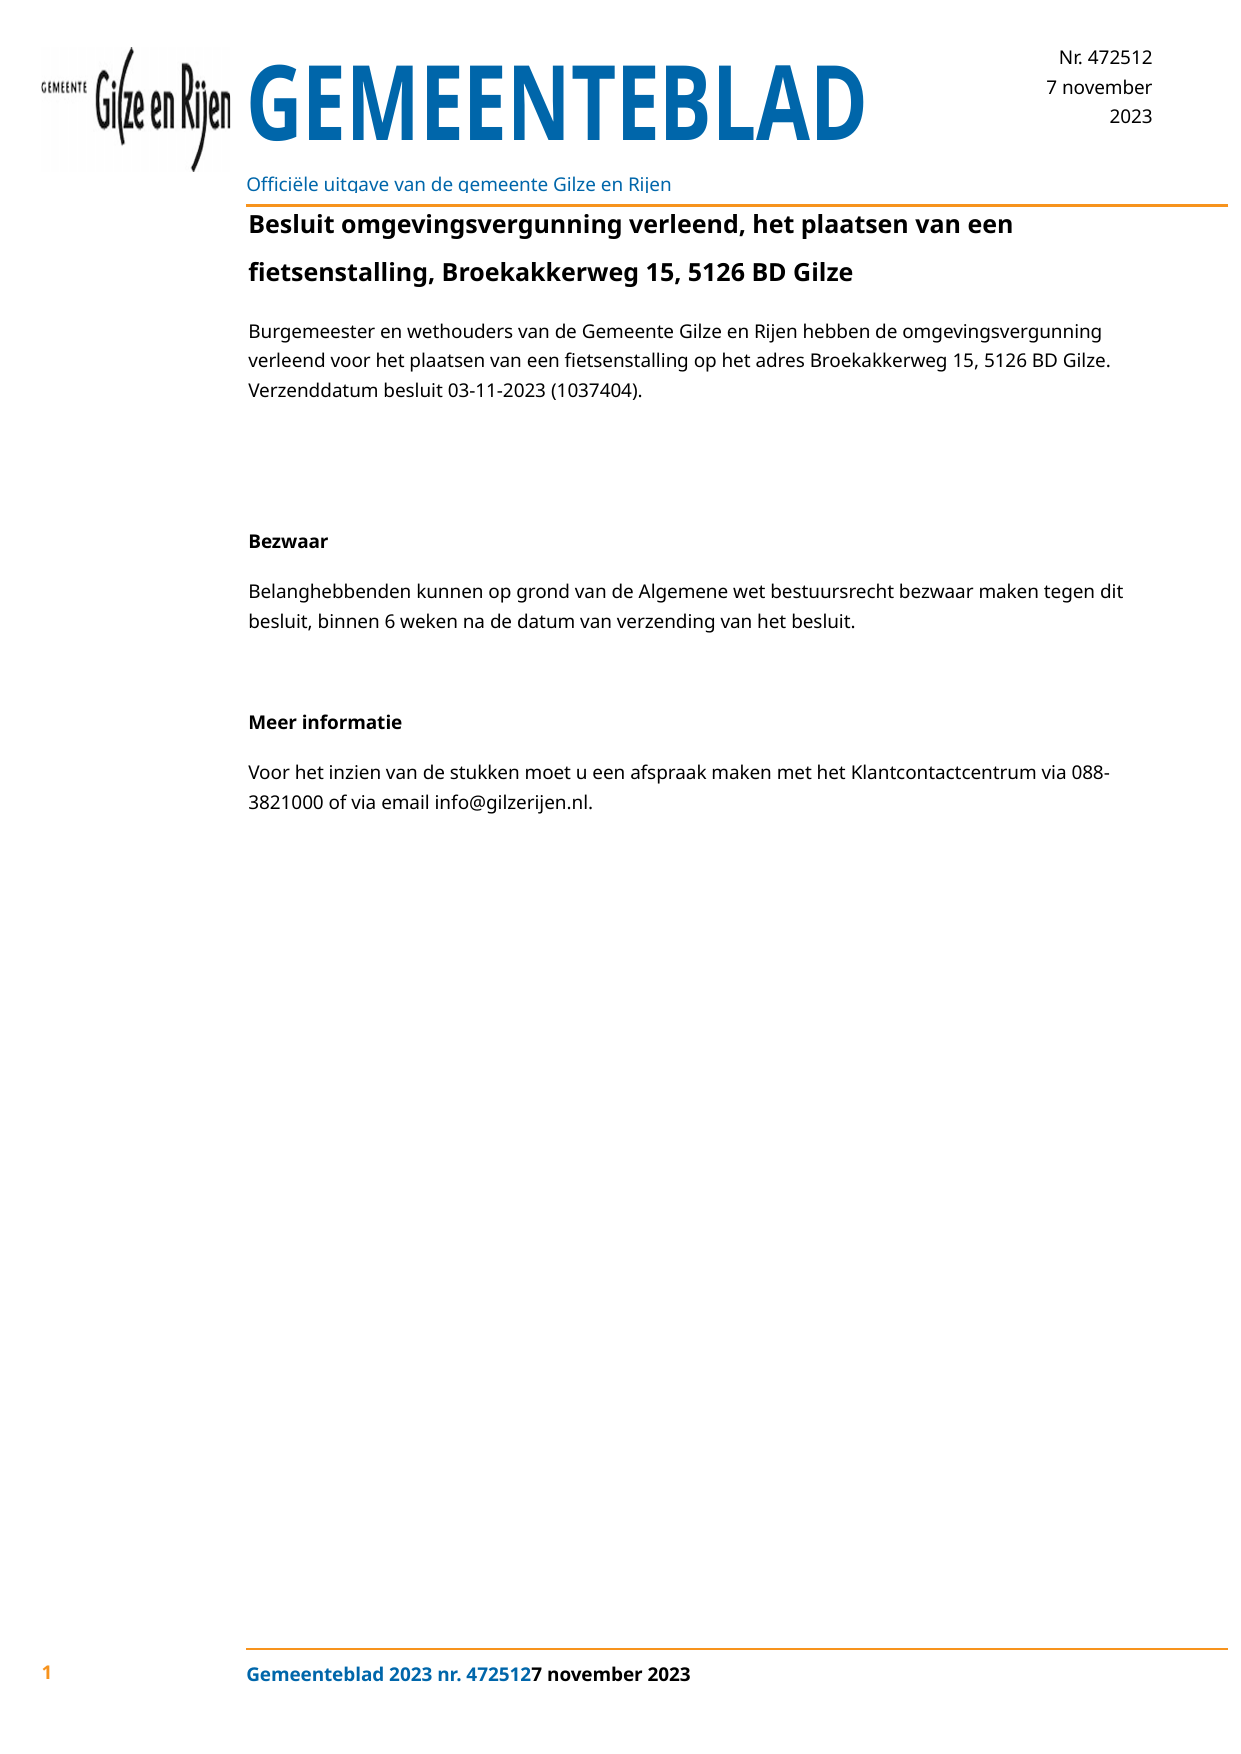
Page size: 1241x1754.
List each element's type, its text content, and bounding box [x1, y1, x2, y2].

text Bezwaar [248, 528, 1152, 554]
text Burgemeester en wethouders van de Gemeente Gilze en Rijen hebben de omgevingsvergunning verleend voor het plaatsen van een fietsenstalling op het adres Broekakkerweg 15, 5126 BD Gilze. Verzenddatum besluit 03-11-2023 (1037404). [248, 318, 1152, 403]
text Besluit omgevingsvergunning verleend, het plaatsen van een fietsenstalling, Broekakkerweg 15, 5126 BD Gilze [248, 207, 1152, 288]
text Voor het inzien van de stukken moet u een afspraak maken met het Klantcontactcentrum via 088-3821000 of via email info@gilzerijen.nl. [248, 759, 1152, 815]
picture [41, 47, 231, 172]
text Belanghebbenden kunnen op grond van de Algemene wet bestuursrecht bezwaar maken tegen dit besluit, binnen 6 weken na de datum van verzending van het besluit. [248, 579, 1152, 634]
text Meer informatie [248, 709, 1152, 735]
